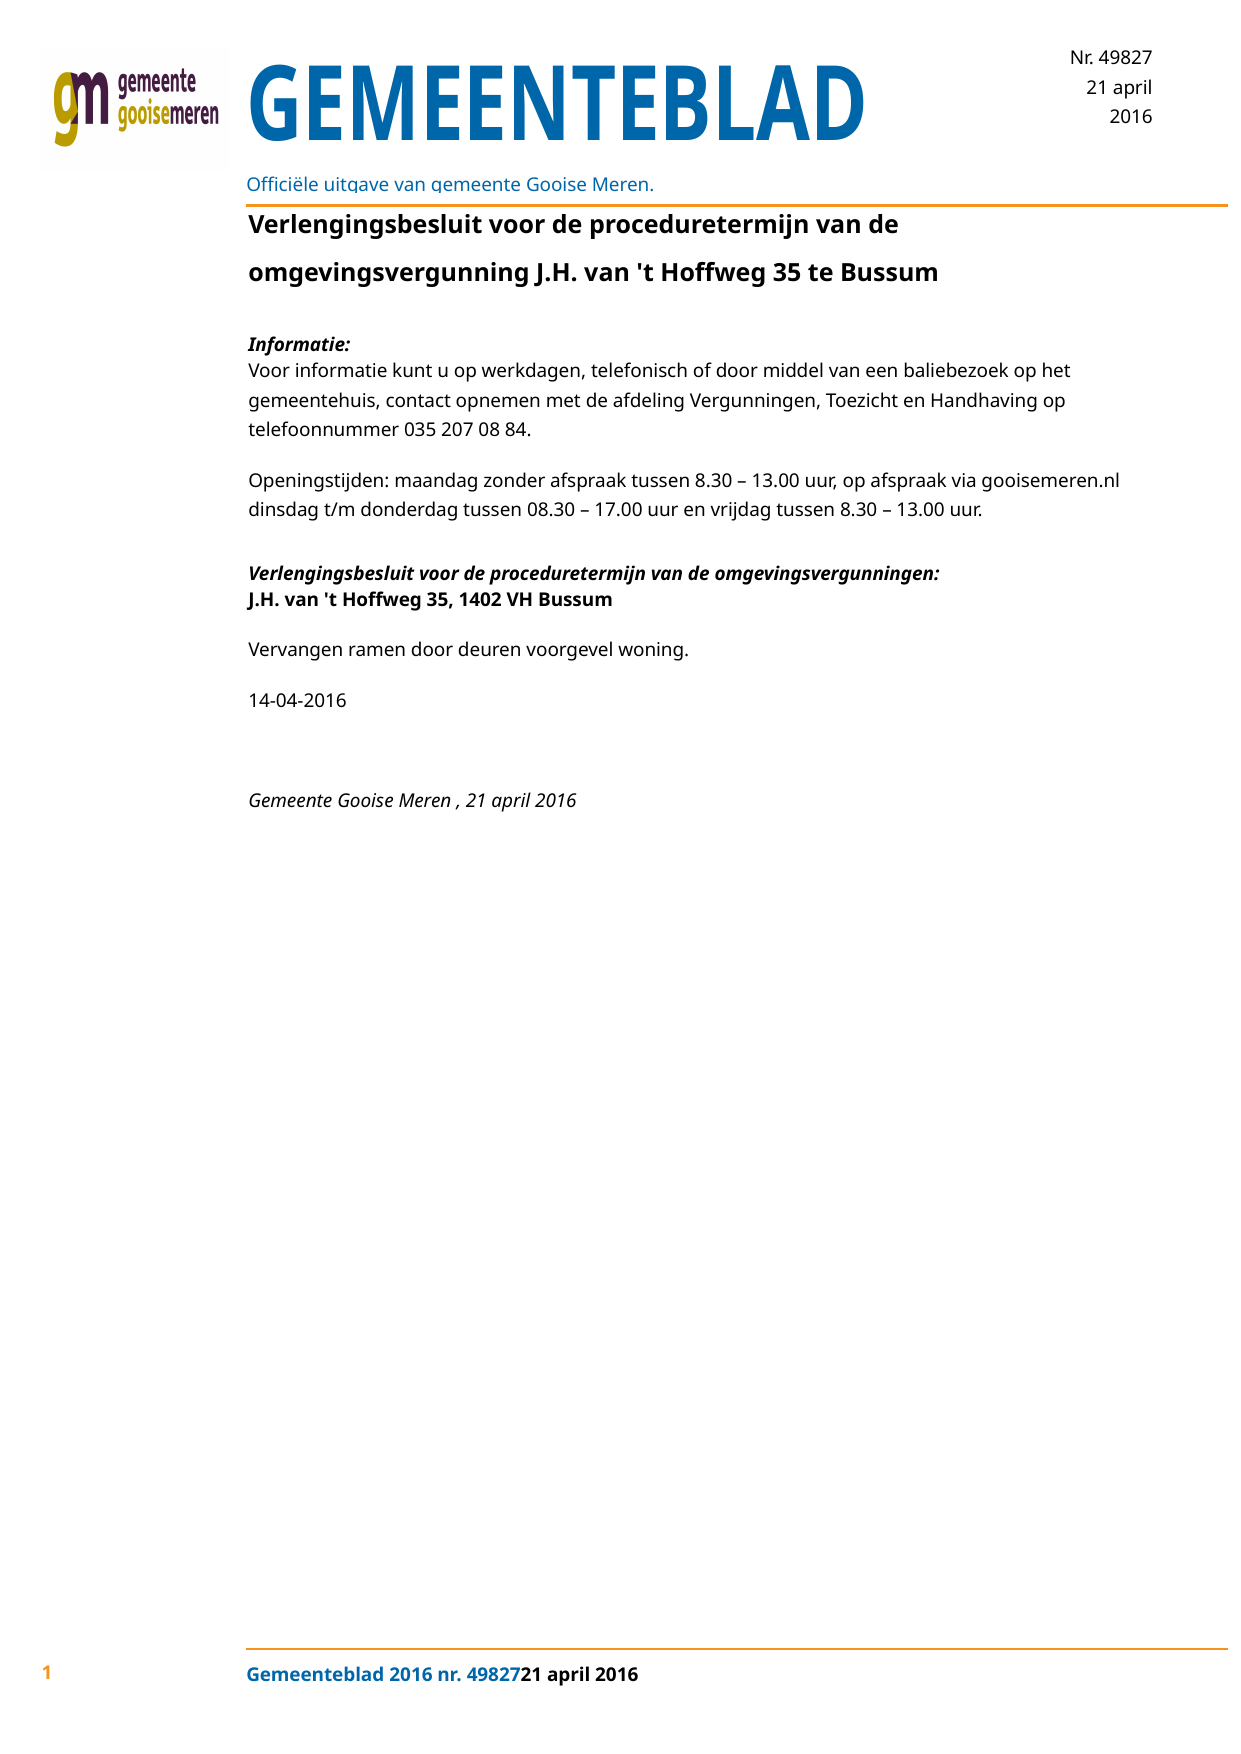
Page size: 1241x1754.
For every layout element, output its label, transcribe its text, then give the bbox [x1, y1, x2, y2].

text Verlengingsbesluit voor de proceduretermijn van de omgevingsvergunningen: [248, 560, 1152, 586]
text Openingstijden: maandag zonder afspraak tussen 8.30 – 13.00 uur, op afspraak via gooisemeren.nl dinsdag t/m donderdag tussen 08.30 – 17.00 uur en vrijdag tussen 8.30 – 13.00 uur. [248, 467, 1152, 522]
text Informatie: [248, 331, 1152, 357]
text Verlengingsbesluit voor de proceduretermijn van de omgevingsvergunning J.H. van 't Hoffweg 35 te Bussum [248, 207, 1152, 288]
text J.H. van 't Hoffweg 35, 1402 VH Bussum [248, 586, 1152, 612]
picture [41, 47, 231, 172]
text Voor informatie kunt u op werkdagen, telefonisch of door middel van een baliebezoek op het gemeentehuis, contact opnemen met de afdeling Vergunningen, Toezicht en Handhaving op telefoonnummer 035 207 08 84. [248, 357, 1152, 442]
text 14-04-2016 [248, 687, 1152, 713]
text Gemeente Gooise Meren , 21 april 2016 [248, 788, 1152, 813]
text Vervangen ramen door deuren voorgevel woning. [248, 636, 1152, 662]
